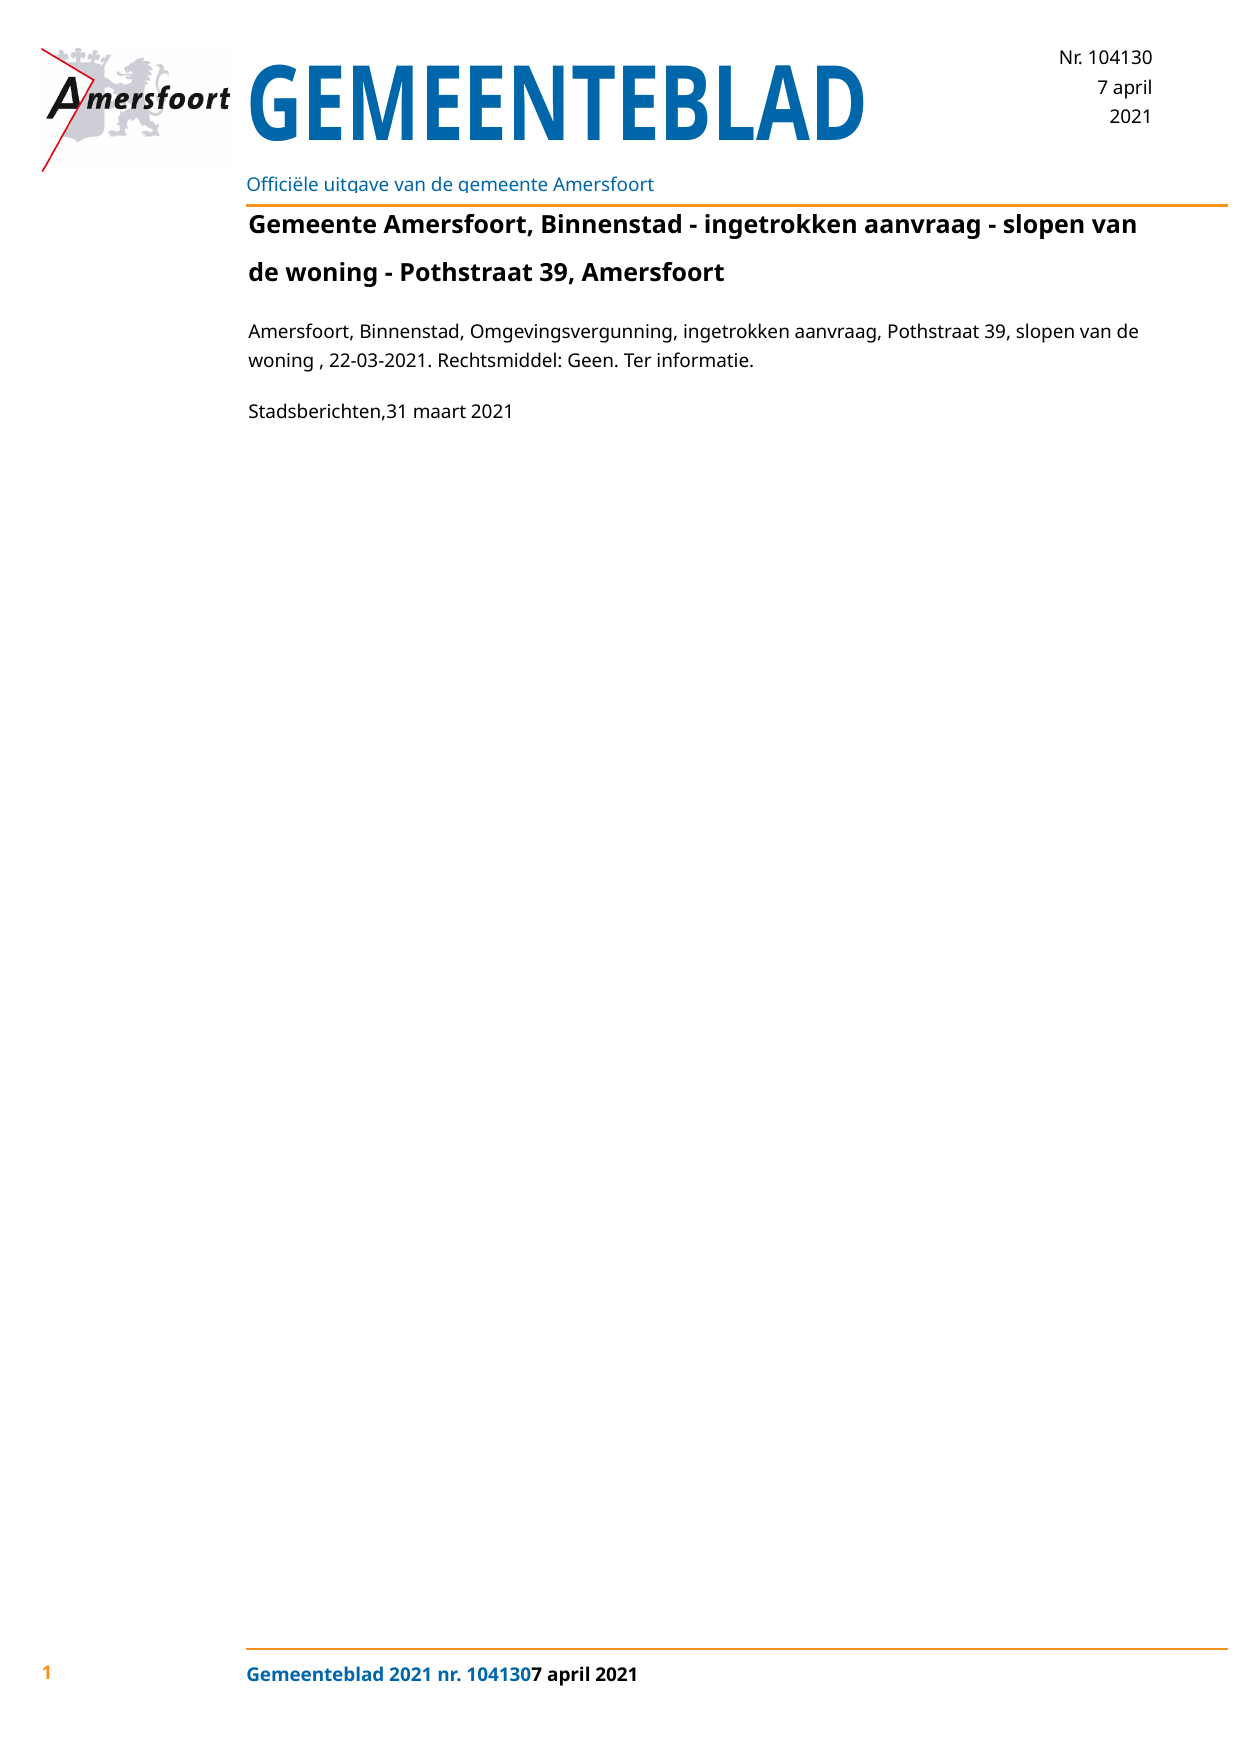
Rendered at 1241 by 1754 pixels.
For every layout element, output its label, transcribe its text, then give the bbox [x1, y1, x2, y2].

text Amersfoort, Binnenstad, Omgevingsvergunning, ingetrokken aanvraag, Pothstraat 39, slopen van de woning , 22-03-2021. Rechtsmiddel: Geen. Ter informatie. [248, 318, 1152, 373]
text Stadsberichten,31 maart 2021 [248, 398, 1152, 424]
text Gemeente Amersfoort, Binnenstad - ingetrokken aanvraag - slopen van de woning - Pothstraat 39, Amersfoort [248, 207, 1152, 288]
picture [41, 47, 231, 172]
